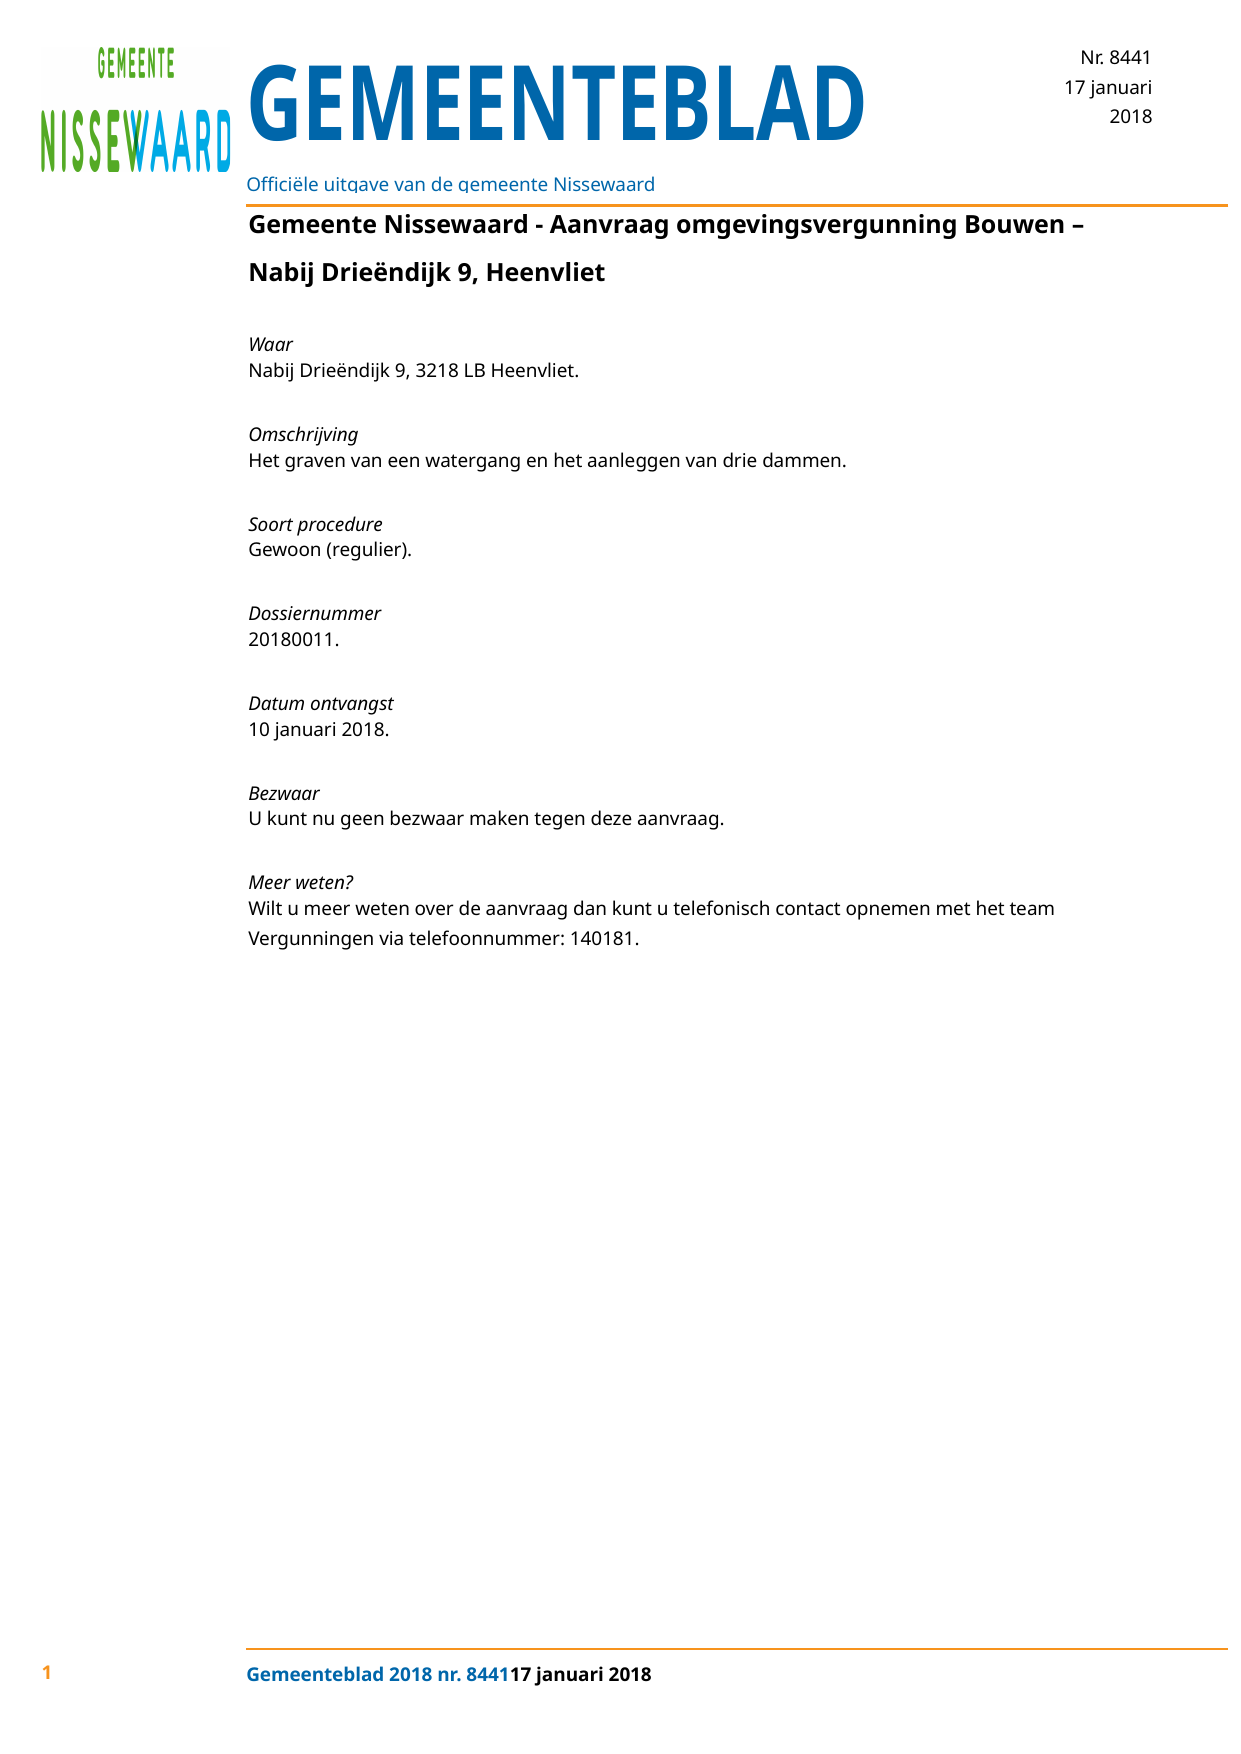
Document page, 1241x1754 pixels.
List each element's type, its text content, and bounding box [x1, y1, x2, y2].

picture [201, 122, 206, 138]
text Nabij Drieëndijk 9, 3218 LB Heenvliet. [248, 357, 1152, 383]
text Meer weten? [248, 869, 1152, 895]
text U kunt nu geen bezwaar maken tegen deze aanvraag. [248, 806, 1152, 831]
picture [154, 157, 165, 172]
text Omschrijving [248, 421, 1152, 447]
picture [41, 47, 231, 172]
text Dossiernummer [248, 601, 1152, 626]
text Wilt u meer weten over de aanvraag dan kunt u telefonisch contact opnemen met het team Vergunningen via telefoonnummer: 140181. [248, 895, 1152, 951]
text Waar [248, 331, 1152, 357]
text Soort procedure [248, 511, 1152, 537]
picture [176, 157, 187, 172]
text Datum ontvangst [248, 690, 1152, 716]
text 10 januari 2018. [248, 716, 1152, 742]
text Het graven van een watergang en het aanleggen van drie dammen. [248, 447, 1152, 473]
picture [222, 122, 227, 160]
picture [200, 151, 206, 172]
text Gewoon (regulier). [248, 537, 1152, 562]
text 20180011. [248, 626, 1152, 652]
text Gemeente Nissewaard - Aanvraag omgevingsvergunning Bouwen – Nabij Drieëndijk 9, Heenvliet [248, 207, 1152, 288]
text Bezwaar [248, 780, 1152, 806]
